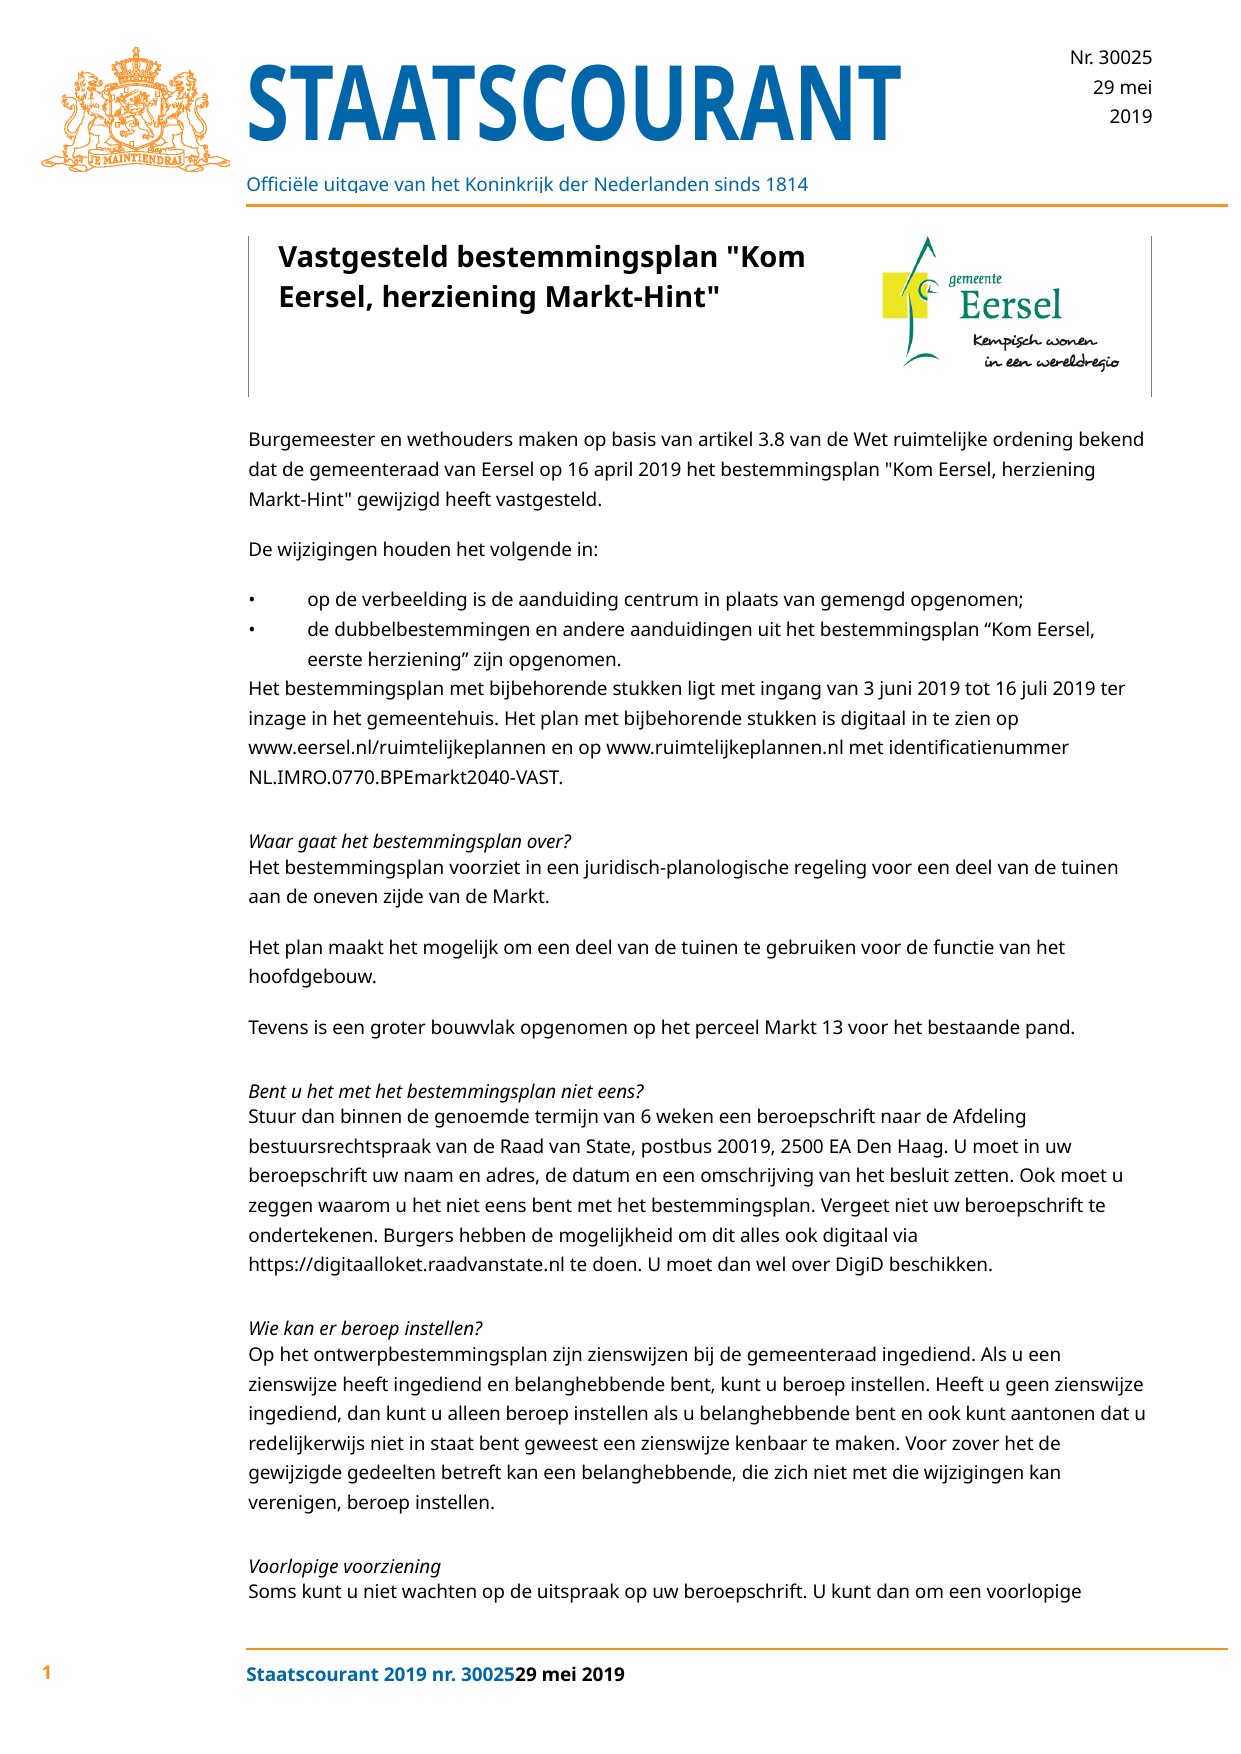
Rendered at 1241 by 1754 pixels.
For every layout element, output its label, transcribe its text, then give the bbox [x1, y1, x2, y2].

text Tevens is een groter bouwvlak opgenomen op het perceel Markt 13 voor het bestaande pand. [248, 1014, 1152, 1039]
text Wie kan er beroep instellen? [248, 1315, 1152, 1341]
list de dubbelbestemmingen en andere aanduidingen uit het bestemmingsplan “Kom Eersel, eerste herziening” zijn opgenomen. [248, 616, 1152, 672]
text Het plan maakt het mogelijk om een deel van de tuinen te gebruiken voor de functie van het hoofdgebouw. [248, 934, 1152, 989]
text Op het ontwerpbestemmingsplan zijn zienswijzen bij de gemeenteraad ingediend. Als u een zienswijze heeft ingediend en belanghebbende bent, kunt u beroep instellen. Heeft u geen zienswijze ingediend, dan kunt u alleen beroep instellen als u belanghebbende bent en ook kunt aantonen dat u redelijkerwijs niet in staat bent geweest een zienswijze kenbaar te maken. Voor zover het de gewijzigde gedeelten betreft kan een belanghebbende, die zich niet met die wijzigingen kan verenigen, beroep instellen. [248, 1341, 1152, 1515]
text Voorlopige voorziening [248, 1553, 1152, 1579]
picture [41, 47, 231, 172]
text De wijzigingen houden het volgende in: [248, 536, 1152, 562]
table_header Vastgesteld bestemmingsplan "Kom Eersel, herziening Markt-Hint" [249, 236, 850, 397]
table_header [850, 236, 1151, 397]
list op de verbeelding is de aanduiding centrum in plaats van gemengd opgenomen; [248, 587, 1152, 612]
text Soms kunt u niet wachten op de uitspraak op uw beroepschrift. U kunt dan om een voorlopige [248, 1579, 1152, 1604]
text Het bestemmingsplan met bijbehorende stukken ligt met ingang van 3 juni 2019 tot 16 juli 2019 ter inzage in het gemeentehuis. Het plan met bijbehorende stukken is digitaal in te zien op www.eersel.nl/ruimtelijkeplannen en op www.ruimtelijkeplannen.nl met identificatienummer NL.IMRO.0770.BPEmarkt2040-VAST. [248, 675, 1152, 790]
picture [882, 236, 1119, 372]
text Stuur dan binnen de genoemde termijn van 6 weken een beroepschrift naar de Afdeling bestuursrechtspraak van de Raad van State, postbus 20019, 2500 EA Den Haag. U moet in uw beroepschrift uw naam en adres, de datum en een omschrijving van het besluit zetten. Ook moet u zeggen waarom u het niet eens bent met het bestemmingsplan. Vergeet niet uw beroepschrift te ondertekenen. Burgers hebben de mogelijkheid om dit alles ook digitaal via https://digitaalloket.raadvanstate.nl te doen. U moet dan wel over DigiD beschikken. [248, 1103, 1152, 1277]
text Bent u het met het bestemmingsplan niet eens? [248, 1078, 1152, 1103]
text Waar gaat het bestemmingsplan over? [248, 828, 1152, 854]
text Het bestemmingsplan voorziet in een juridisch-planologische regeling voor een deel van de tuinen aan de oneven zijde van de Markt. [248, 854, 1152, 909]
text Burgemeester en wethouders maken op basis van artikel 3.8 van de Wet ruimtelijke ordening bekend dat de gemeenteraad van Eersel op 16 april 2019 het bestemmingsplan "Kom Eersel, herziening Markt-Hint" gewijzigd heeft vastgesteld. [248, 427, 1152, 512]
